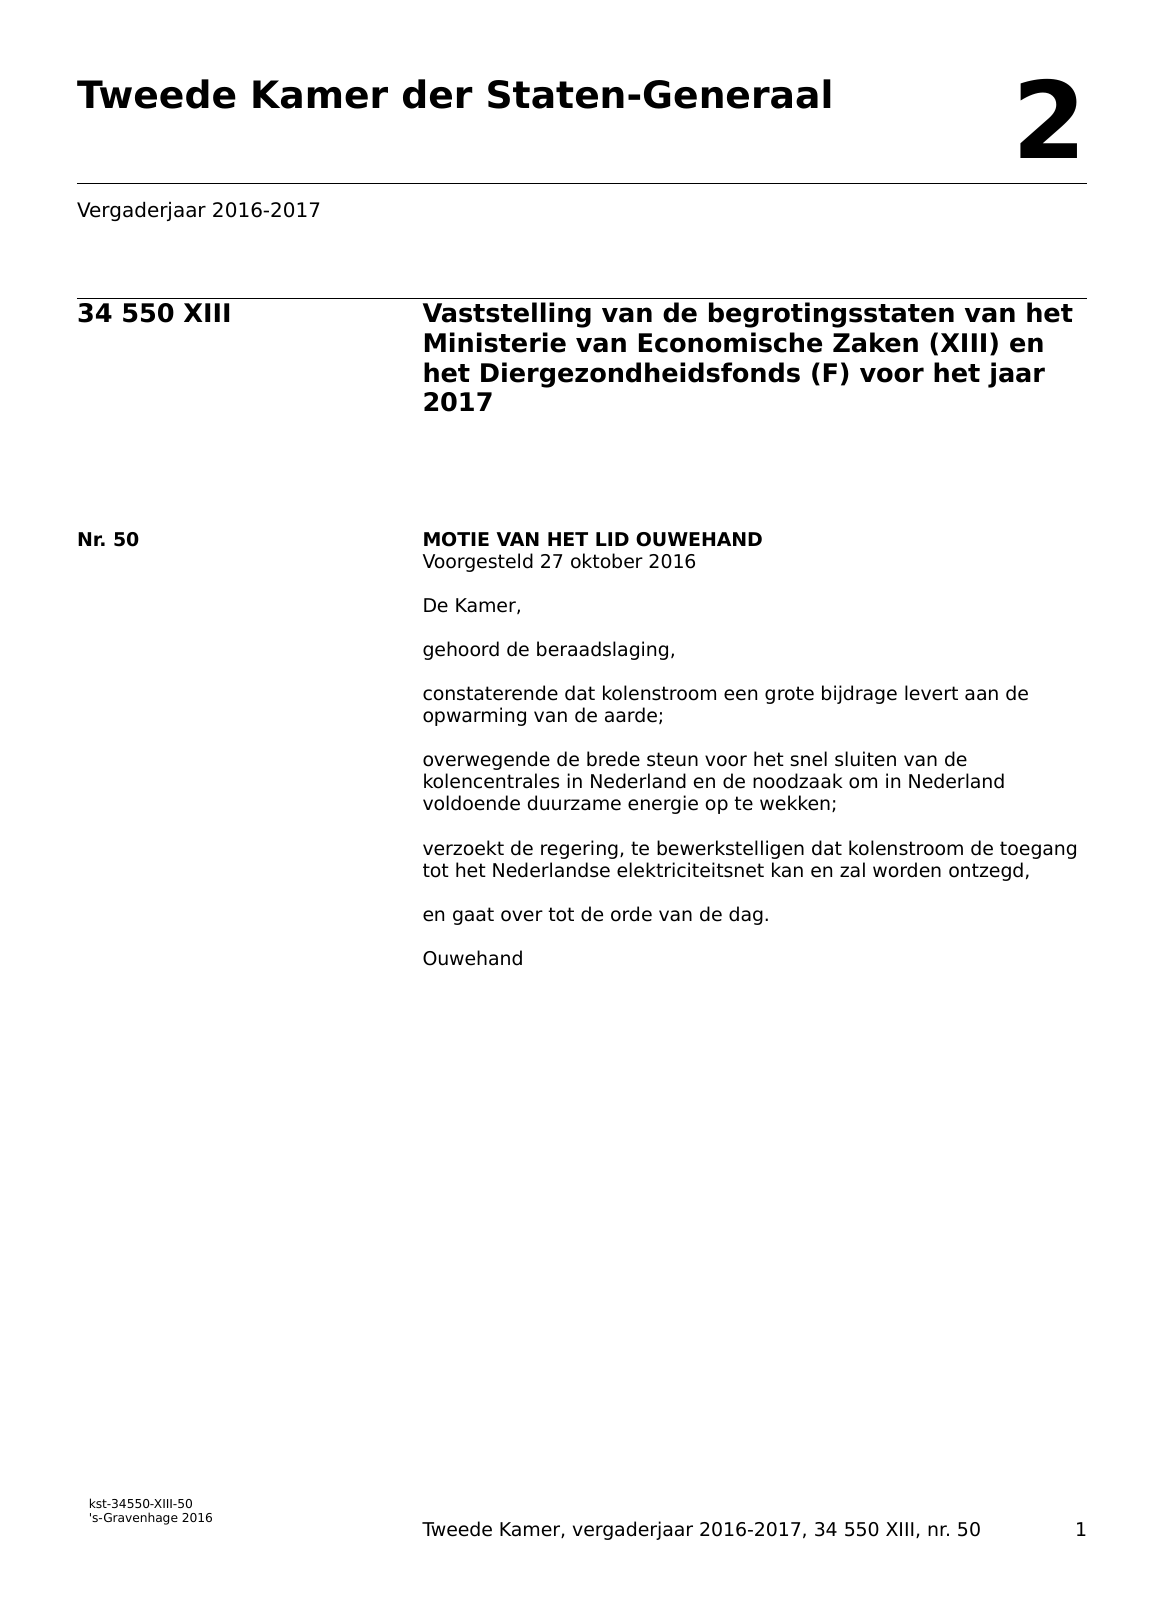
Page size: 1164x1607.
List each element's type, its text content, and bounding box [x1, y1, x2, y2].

subtitle 34 550 XIII Vaststelling van de begrotingsstaten van het Ministerie van Economische Zaken (XIII) en het Diergezondheidsfonds (F) voor het jaar 2017 [77, 299, 1087, 418]
table_cell Vergaderjaar 2016-2017 [77, 184, 1087, 298]
table_header Tweede Kamer der Staten-Generaal [77, 59, 886, 183]
text Ouwehand [422, 948, 1087, 970]
subtitle Nr. 50 MOTIE VAN HET LID OUWEHAND [77, 529, 1087, 551]
text gehoord de beraadslaging, [422, 639, 1087, 661]
text overwegende de brede steun voor het snel sluiten van de kolencentrales in Nederland en de noodzaak om in Nederland voldoende duurzame energie op te wekken; [422, 749, 1087, 815]
text kst-34550-XIII-50 [88, 1497, 323, 1511]
text De Kamer, [422, 595, 1087, 617]
text verzoekt de regering, te bewerkstelligen dat kolenstroom de toegang tot het Nederlandse elektriciteitsnet kan en zal worden ontzegd, [422, 837, 1087, 881]
text 's-Gravenhage 2016 [88, 1511, 323, 1525]
table_header 2 [886, 59, 1087, 183]
text en gaat over tot de orde van de dag. [422, 904, 1087, 926]
text Voorgesteld 27 oktober 2016 [422, 551, 1087, 573]
text constaterende dat kolenstroom een grote bijdrage levert aan de opwarming van de aarde; [422, 683, 1087, 727]
